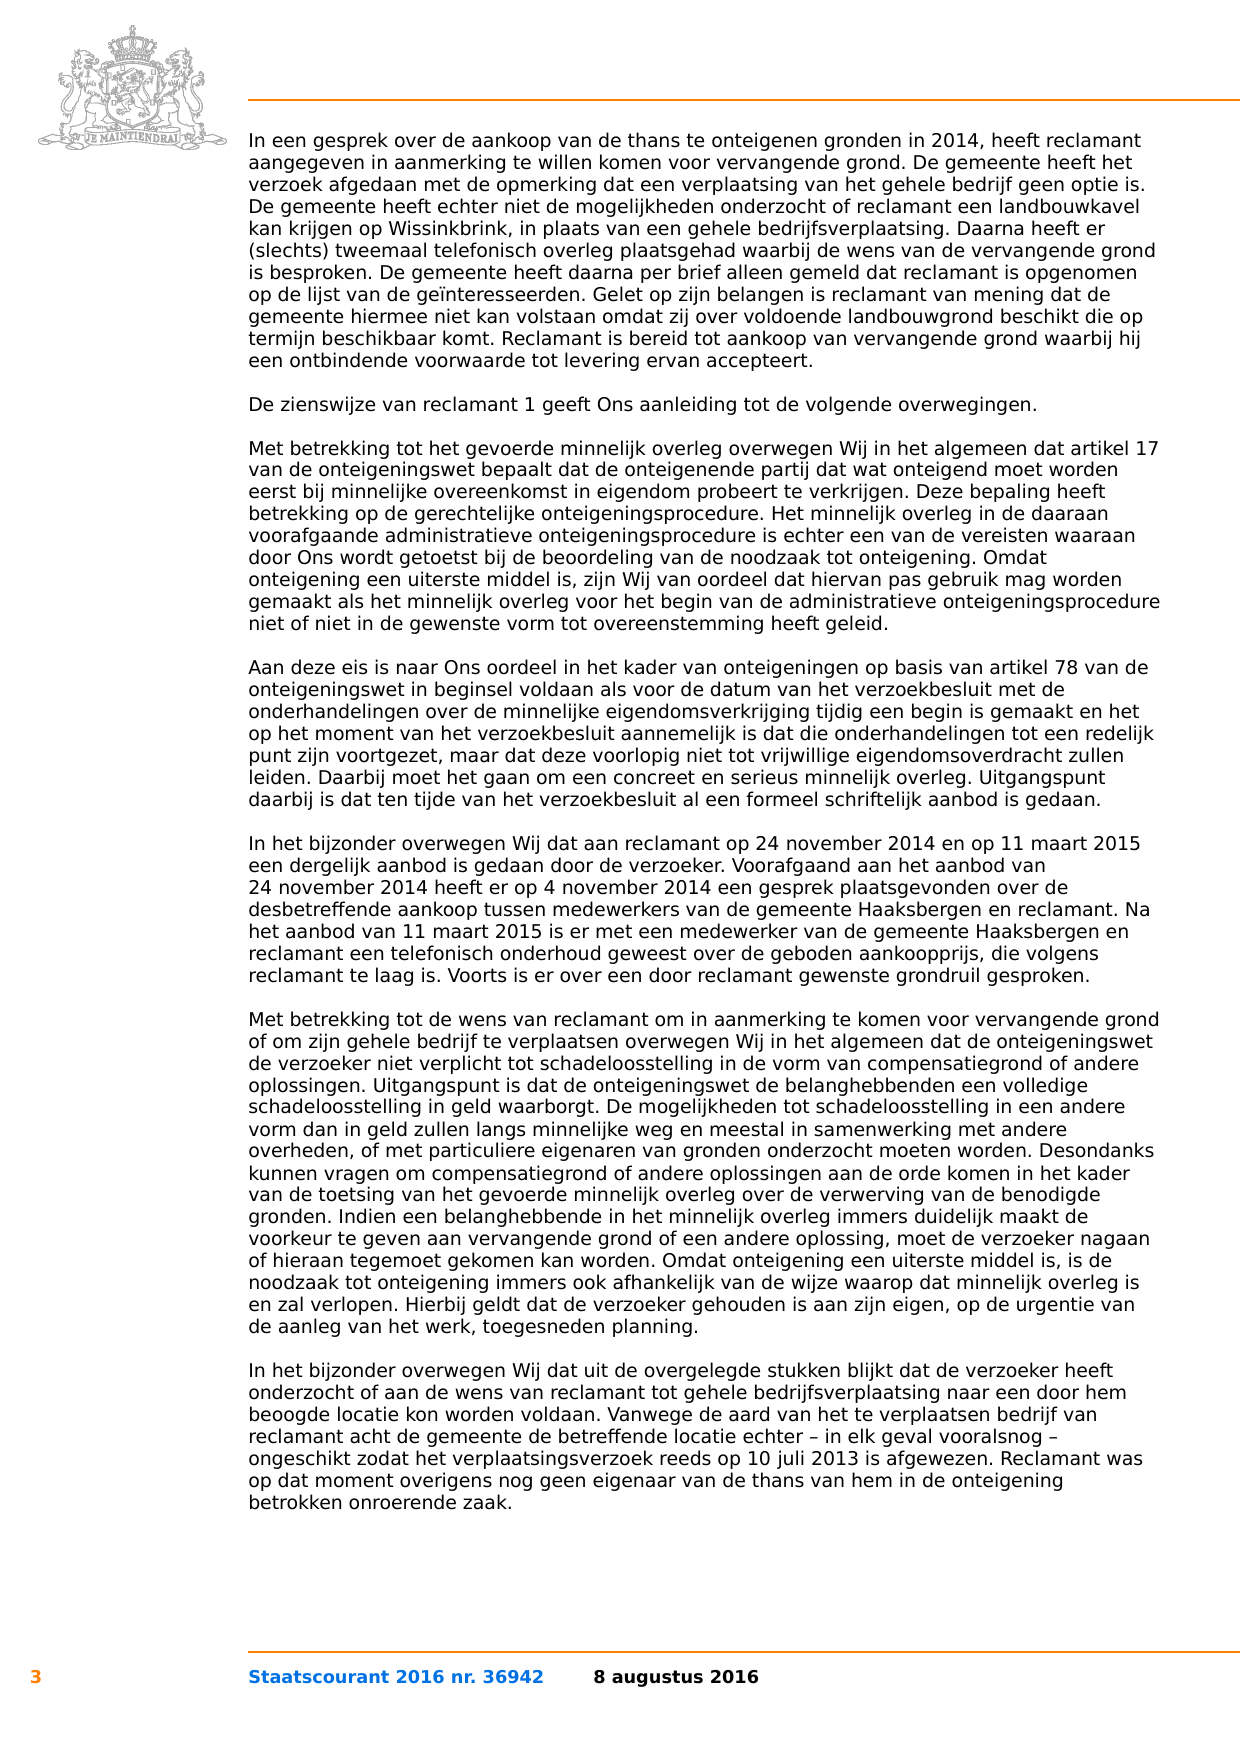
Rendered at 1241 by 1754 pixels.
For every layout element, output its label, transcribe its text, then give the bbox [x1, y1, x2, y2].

text Met betrekking tot het gevoerde minnelijk overleg overwegen Wij in het algemeen dat artikel 17 van de onteigeningswet bepaalt dat de onteigenende partij dat wat onteigend moet worden eerst bij minnelijke overeenkomst in eigendom probeert te verkrijgen. Deze bepaling heeft betrekking op de gerechtelijke onteigeningsprocedure. Het minnelijk overleg in de daaraan voorafgaande administratieve onteigeningsprocedure is echter een van de vereisten waaraan door Ons wordt getoetst bij de beoordeling van de noodzaak tot onteigening. Omdat onteigening een uiterste middel is, zijn Wij van oordeel dat hiervan pas gebruik mag worden gemaakt als het minnelijk overleg voor het begin van de administratieve onteigeningsprocedure niet of niet in de gewenste vorm tot overeenstemming heeft geleid. [248, 437, 1163, 635]
text In een gesprek over de aankoop van de thans te onteigenen gronden in 2014, heeft reclamant aangegeven in aanmerking te willen komen voor vervangende grond. De gemeente heeft het verzoek afgedaan met de opmerking dat een verplaatsing van het gehele bedrijf geen optie is. De gemeente heeft echter niet de mogelijkheden onderzocht of reclamant een landbouwkavel kan krijgen op Wissinkbrink, in plaats van een gehele bedrijfsverplaatsing. Daarna heeft er (slechts) tweemaal telefonisch overleg plaatsgehad waarbij de wens van de vervangende grond is besproken. De gemeente heeft daarna per brief alleen gemeld dat reclamant is opgenomen op de lijst van de geïnteresseerden. Gelet op zijn belangen is reclamant van mening dat de gemeente hiermee niet kan volstaan omdat zij over voldoende landbouwgrond beschikt die op termijn beschikbaar komt. Reclamant is bereid tot aankoop van vervangende grond waarbij hij een ontbindende voorwaarde tot levering ervan accepteert. [248, 130, 1163, 372]
text Aan deze eis is naar Ons oordeel in het kader van onteigeningen op basis van artikel 78 van de onteigeningswet in beginsel voldaan als voor de datum van het verzoekbesluit met de onderhandelingen over de minnelijke eigendomsverkrijging tijdig een begin is gemaakt en het op het moment van het verzoekbesluit aannemelijk is dat die onderhandelingen tot een redelijk punt zijn voortgezet, maar dat deze voorlopig niet tot vrijwillige eigendomsoverdracht zullen leiden. Daarbij moet het gaan om een concreet en serieus minnelijk overleg. Uitgangspunt daarbij is dat ten tijde van het verzoekbesluit al een formeel schriftelijk aanbod is gedaan. [248, 657, 1163, 811]
text De zienswijze van reclamant 1 geeft Ons aanleiding tot de volgende overwegingen. [248, 393, 1163, 416]
text In het bijzonder overwegen Wij dat uit de overgelegde stukken blijkt dat de verzoeker heeft onderzocht of aan de wens van reclamant tot gehele bedrijfsverplaatsing naar een door hem beoogde locatie kon worden voldaan. Vanwege de aard van het te verplaatsen bedrijf van reclamant acht de gemeente de betreffende locatie echter – in elk geval vooralsnog – ongeschikt zodat het verplaatsingsverzoek reeds op 10 juli 2013 is afgewezen. Reclamant was op dat moment overigens nog geen eigenaar van de thans van hem in de onteigening betrokken onroerende zaak. [248, 1360, 1163, 1514]
picture [38, 25, 227, 150]
text Met betrekking tot de wens van reclamant om in aanmerking te komen voor vervangende grond of om zijn gehele bedrijf te verplaatsen overwegen Wij in het algemeen dat de onteigeningswet de verzoeker niet verplicht tot schadeloosstelling in de vorm van compensatiegrond of andere oplossingen. Uitgangspunt is dat de onteigeningswet de belanghebbenden een volledige schadeloosstelling in geld waarborgt. De mogelijkheden tot schadeloosstelling in een andere vorm dan in geld zullen langs minnelijke weg en meestal in samenwerking met andere overheden, of met particuliere eigenaren van gronden onderzocht moeten worden. Desondanks kunnen vragen om compensatiegrond of andere oplossingen aan de orde komen in het kader van de toetsing van het gevoerde minnelijk overleg over de verwerving van de benodigde gronden. Indien een belanghebbende in het minnelijk overleg immers duidelijk maakt de voorkeur te geven aan vervangende grond of een andere oplossing, moet de verzoeker nagaan of hieraan tegemoet gekomen kan worden. Omdat onteigening een uiterste middel is, is de noodzaak tot onteigening immers ook afhankelijk van de wijze waarop dat minnelijk overleg is en zal verlopen. Hierbij geldt dat de verzoeker gehouden is aan zijn eigen, op de urgentie van de aanleg van het werk, toegesneden planning. [248, 1008, 1163, 1338]
text In het bijzonder overwegen Wij dat aan reclamant op 24 november 2014 en op 11 maart 2015 een dergelijk aanbod is gedaan door de verzoeker. Voorafgaand aan het aanbod van 24 november 2014 heeft er op 4 november 2014 een gesprek plaatsgevonden over de desbetreffende aankoop tussen medewerkers van de gemeente Haaksbergen en reclamant. Na het aanbod van 11 maart 2015 is er met een medewerker van de gemeente Haaksbergen en reclamant een telefonisch onderhoud geweest over de geboden aankoopprijs, die volgens reclamant te laag is. Voorts is er over een door reclamant gewenste grondruil gesproken. [248, 833, 1163, 987]
